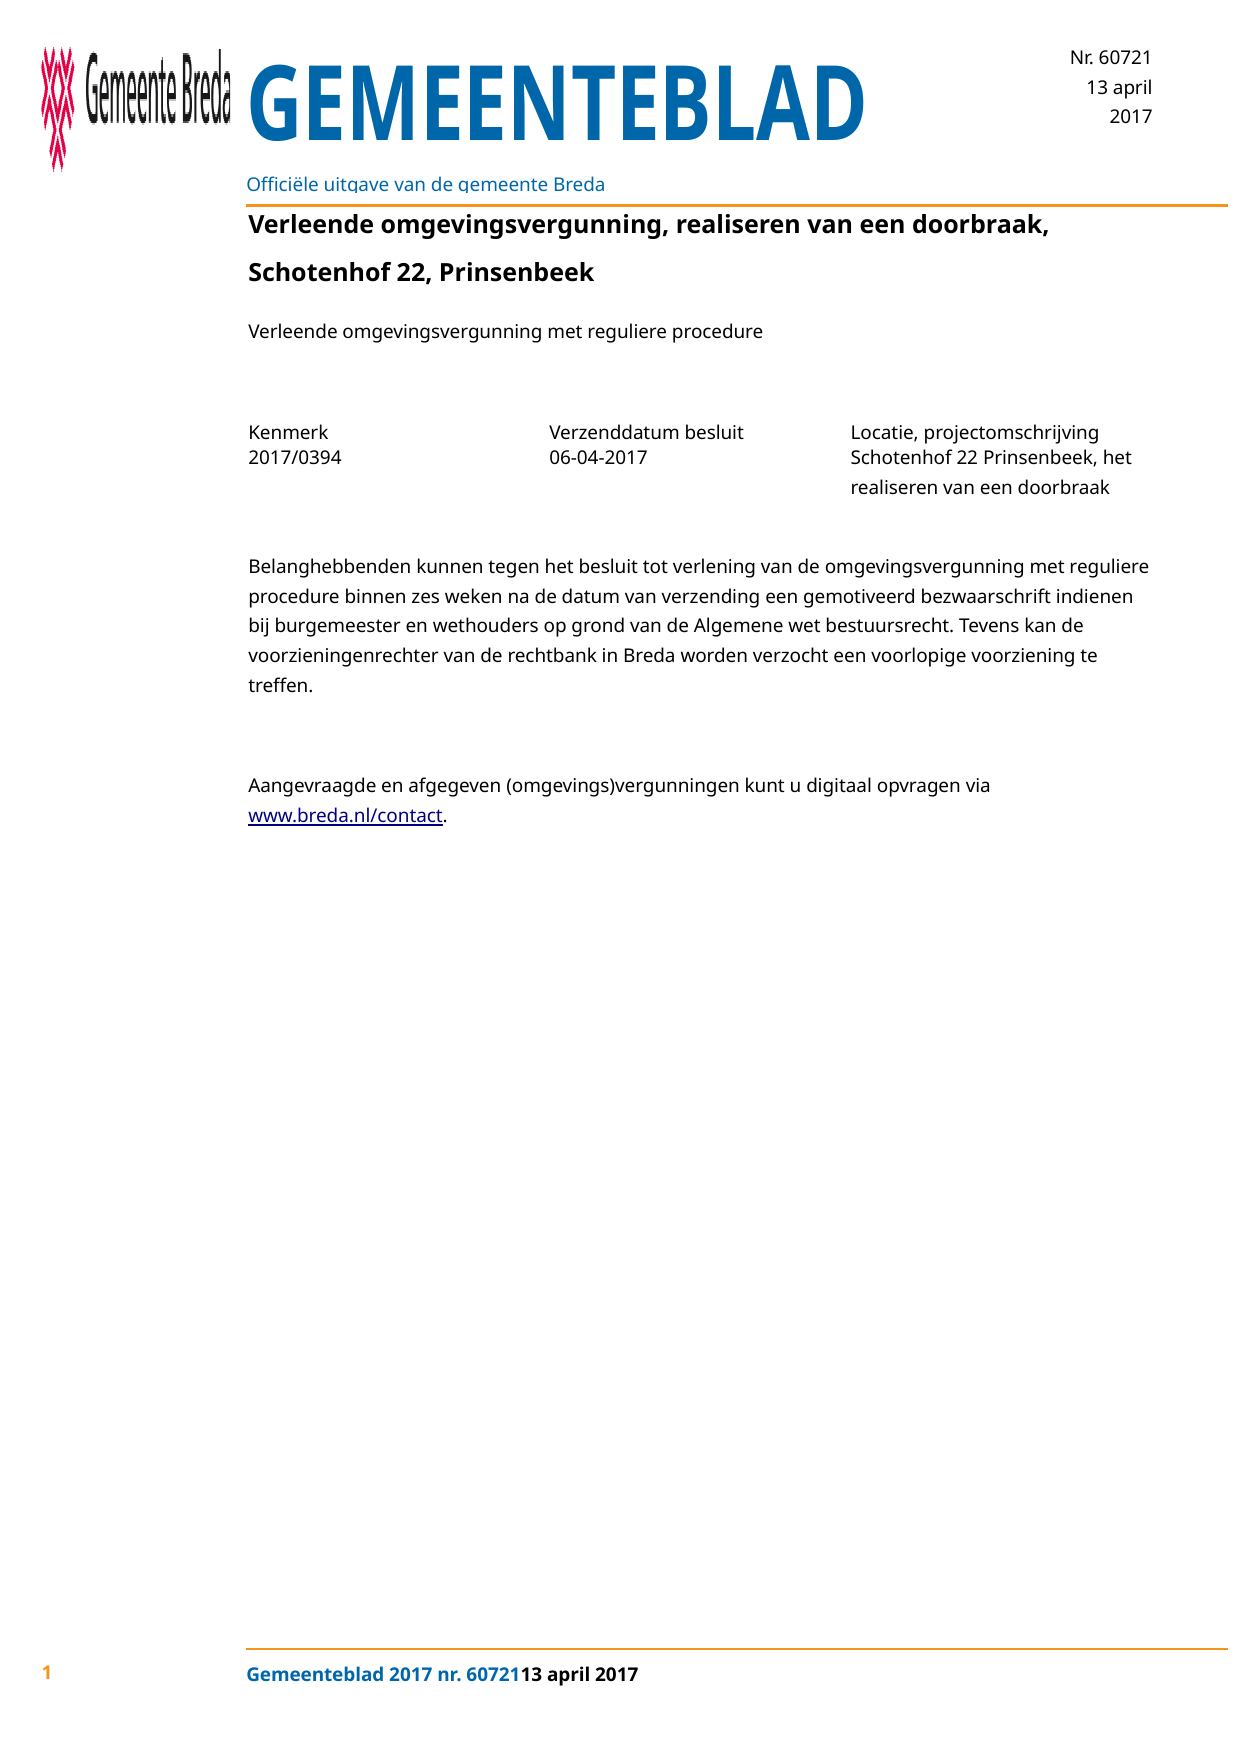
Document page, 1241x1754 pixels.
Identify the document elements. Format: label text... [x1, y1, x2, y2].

table_cell Schotenhof 22 Prinsenbeek, het realiseren van een doorbraak [850, 445, 1152, 500]
text Aangevraagde en afgegeven (omgevings)vergunningen kunt u digitaal opvragen via www.breda.nl/contact. [248, 773, 1152, 828]
table_cell 2017/0394 [248, 445, 549, 500]
picture [41, 47, 231, 172]
table_header Locatie, projectomschrijving [850, 419, 1152, 444]
table_cell 06-04-2017 [549, 445, 850, 500]
table_header Kenmerk [248, 419, 549, 444]
text Belanghebbenden kunnen tegen het besluit tot verlening van de omgevingsvergunning met reguliere procedure binnen zes weken na de datum van verzending een gemotiveerd bezwaarschrift indienen bij burgemeester en wethouders op grond van de Algemene wet bestuursrecht. Tevens kan de voorzieningenrechter van de rechtbank in Breda worden verzocht een voorlopige voorziening te treffen. [248, 553, 1152, 698]
table_header Verzenddatum besluit [549, 419, 850, 444]
text Verleende omgevingsvergunning, realiseren van een doorbraak, Schotenhof 22, Prinsenbeek [248, 207, 1152, 288]
text Verleende omgevingsvergunning met reguliere procedure [248, 318, 1152, 344]
